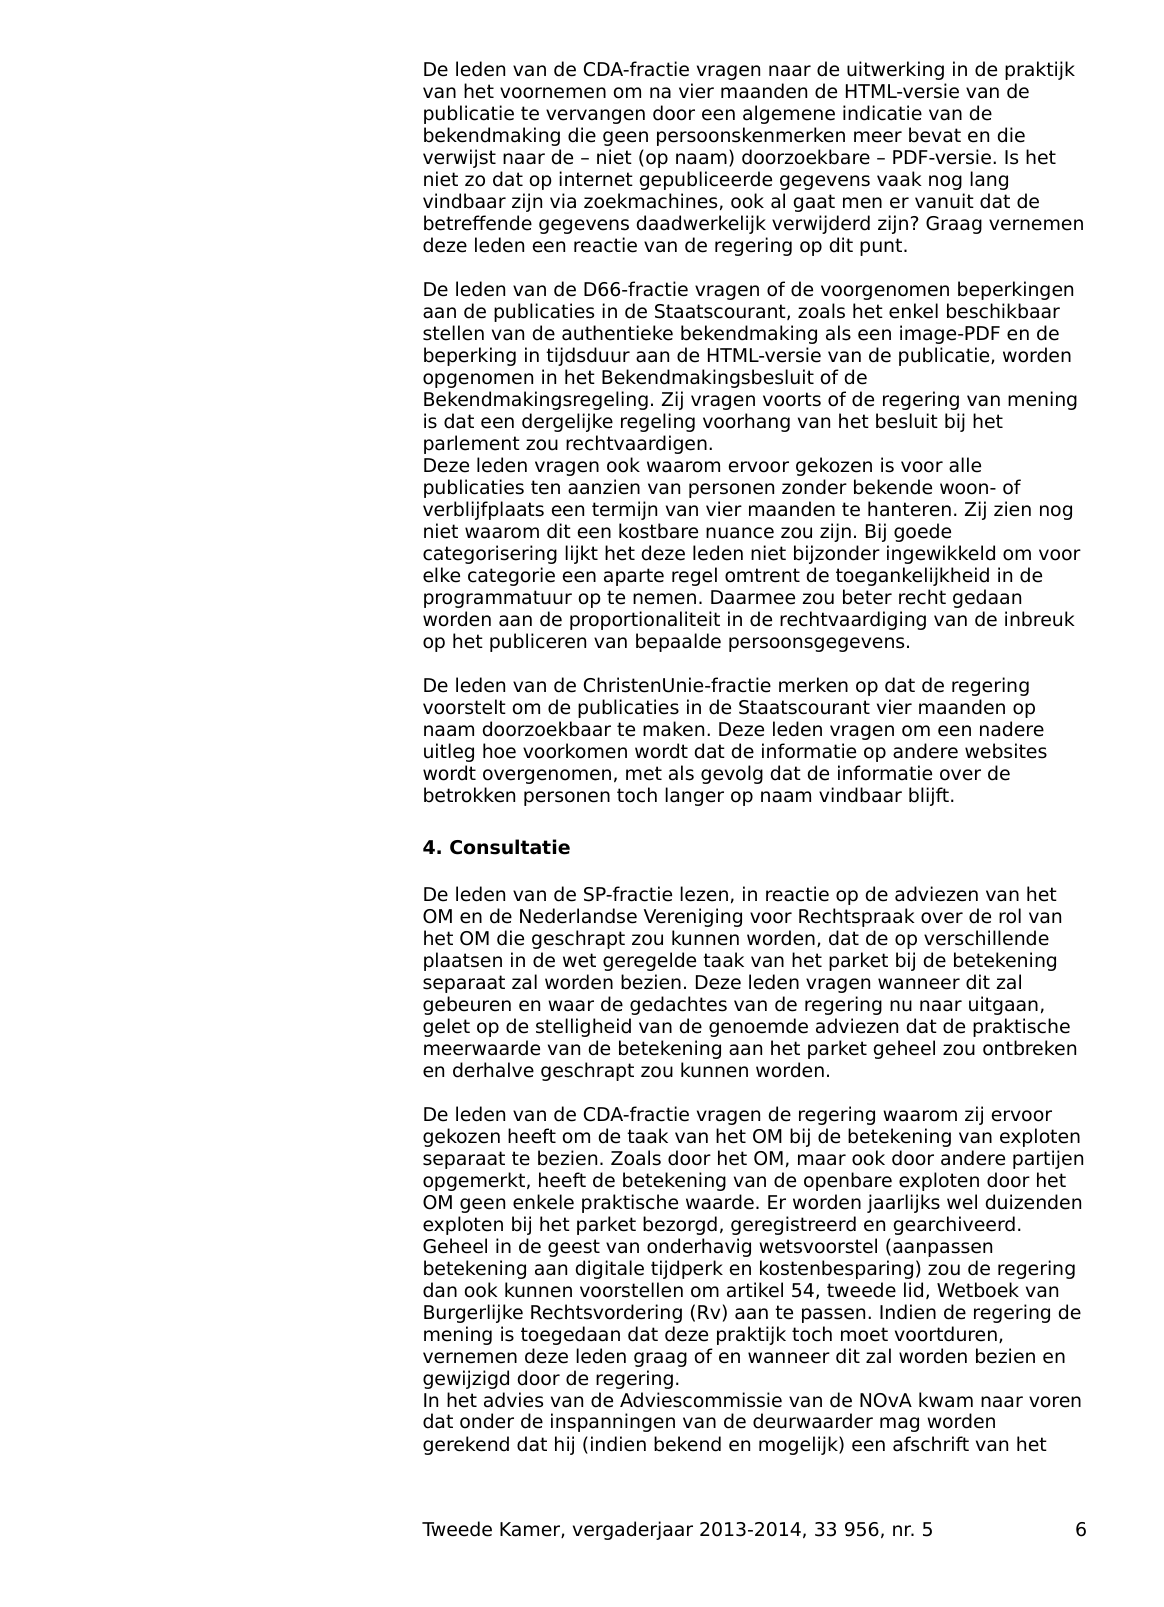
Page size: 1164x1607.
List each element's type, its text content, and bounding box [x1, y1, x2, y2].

text De leden van de D66-fractie vragen of de voorgenomen beperkingen aan de publicaties in de Staatscourant, zoals het enkel beschikbaar stellen van de authentieke bekendmaking als een image-PDF en de beperking in tijdsduur aan de HTML-versie van de publicatie, worden opgenomen in het Bekendmakingsbesluit of de Bekendmakingsregeling. Zij vragen voorts of de regering van mening is dat een dergelijke regeling voorhang van het besluit bij het parlement zou rechtvaardigen. [422, 279, 1087, 455]
text De leden van de SP-fractie lezen, in reactie op de adviezen van het OM en de Nederlandse Vereniging voor Rechtspraak over de rol van het OM die geschrapt zou kunnen worden, dat de op verschillende plaatsen in de wet geregelde taak van het parket bij de betekening separaat zal worden bezien. Deze leden vragen wanneer dit zal gebeuren en waar de gedachtes van de regering nu naar uitgaan, gelet op de stelligheid van de genoemde adviezen dat de praktische meerwaarde van de betekening aan het parket geheel zou ontbreken en derhalve geschrapt zou kunnen worden. [422, 884, 1087, 1082]
text Deze leden vragen ook waarom ervoor gekozen is voor alle publicaties ten aanzien van personen zonder bekende woon- of verblijfplaats een termijn van vier maanden te hanteren. Zij zien nog niet waarom dit een kostbare nuance zou zijn. Bij goede categorisering lijkt het deze leden niet bijzonder ingewikkeld om voor elke categorie een aparte regel omtrent de toegankelijkheid in de programmatuur op te nemen. Daarmee zou beter recht gedaan worden aan de proportionaliteit in de rechtvaardiging van de inbreuk op het publiceren van bepaalde persoonsgegevens. [422, 455, 1087, 653]
subtitle 4. Consultatie [422, 837, 1087, 859]
text De leden van de CDA-fractie vragen de regering waarom zij ervoor gekozen heeft om de taak van het OM bij de betekening van exploten separaat te bezien. Zoals door het OM, maar ook door andere partijen opgemerkt, heeft de betekening van de openbare exploten door het OM geen enkele praktische waarde. Er worden jaarlijks wel duizenden exploten bij het parket bezorgd, geregistreerd en gearchiveerd. Geheel in de geest van onderhavig wetsvoorstel (aanpassen betekening aan digitale tijdperk en kostenbesparing) zou de regering dan ook kunnen voorstellen om artikel 54, tweede lid, Wetboek van Burgerlijke Rechtsvordering (Rv) aan te passen. Indien de regering de mening is toegedaan dat deze praktijk toch moet voortduren, vernemen deze leden graag of en wanneer dit zal worden bezien en gewijzigd door de regering. [422, 1104, 1087, 1389]
text De leden van de ChristenUnie-fractie merken op dat de regering voorstelt om de publicaties in de Staatscourant vier maanden op naam doorzoekbaar te maken. Deze leden vragen om een nadere uitleg hoe voorkomen wordt dat de informatie op andere websites wordt overgenomen, met als gevolg dat de informatie over de betrokken personen toch langer op naam vindbaar blijft. [422, 675, 1087, 807]
text De leden van de CDA-fractie vragen naar de uitwerking in de praktijk van het voornemen om na vier maanden de HTML-versie van de publicatie te vervangen door een algemene indicatie van de bekendmaking die geen persoonskenmerken meer bevat en die verwijst naar de – niet (op naam) doorzoekbare – PDF-versie. Is het niet zo dat op internet gepubliceerde gegevens vaak nog lang vindbaar zijn via zoekmachines, ook al gaat men er vanuit dat de betreffende gegevens daadwerkelijk verwijderd zijn? Graag vernemen deze leden een reactie van de regering op dit punt. [422, 59, 1087, 257]
text In het advies van de Adviescommissie van de NOvA kwam naar voren dat onder de inspanningen van de deurwaarder mag worden gerekend dat hij (indien bekend en mogelijk) een afschrift van het [422, 1389, 1087, 1455]
